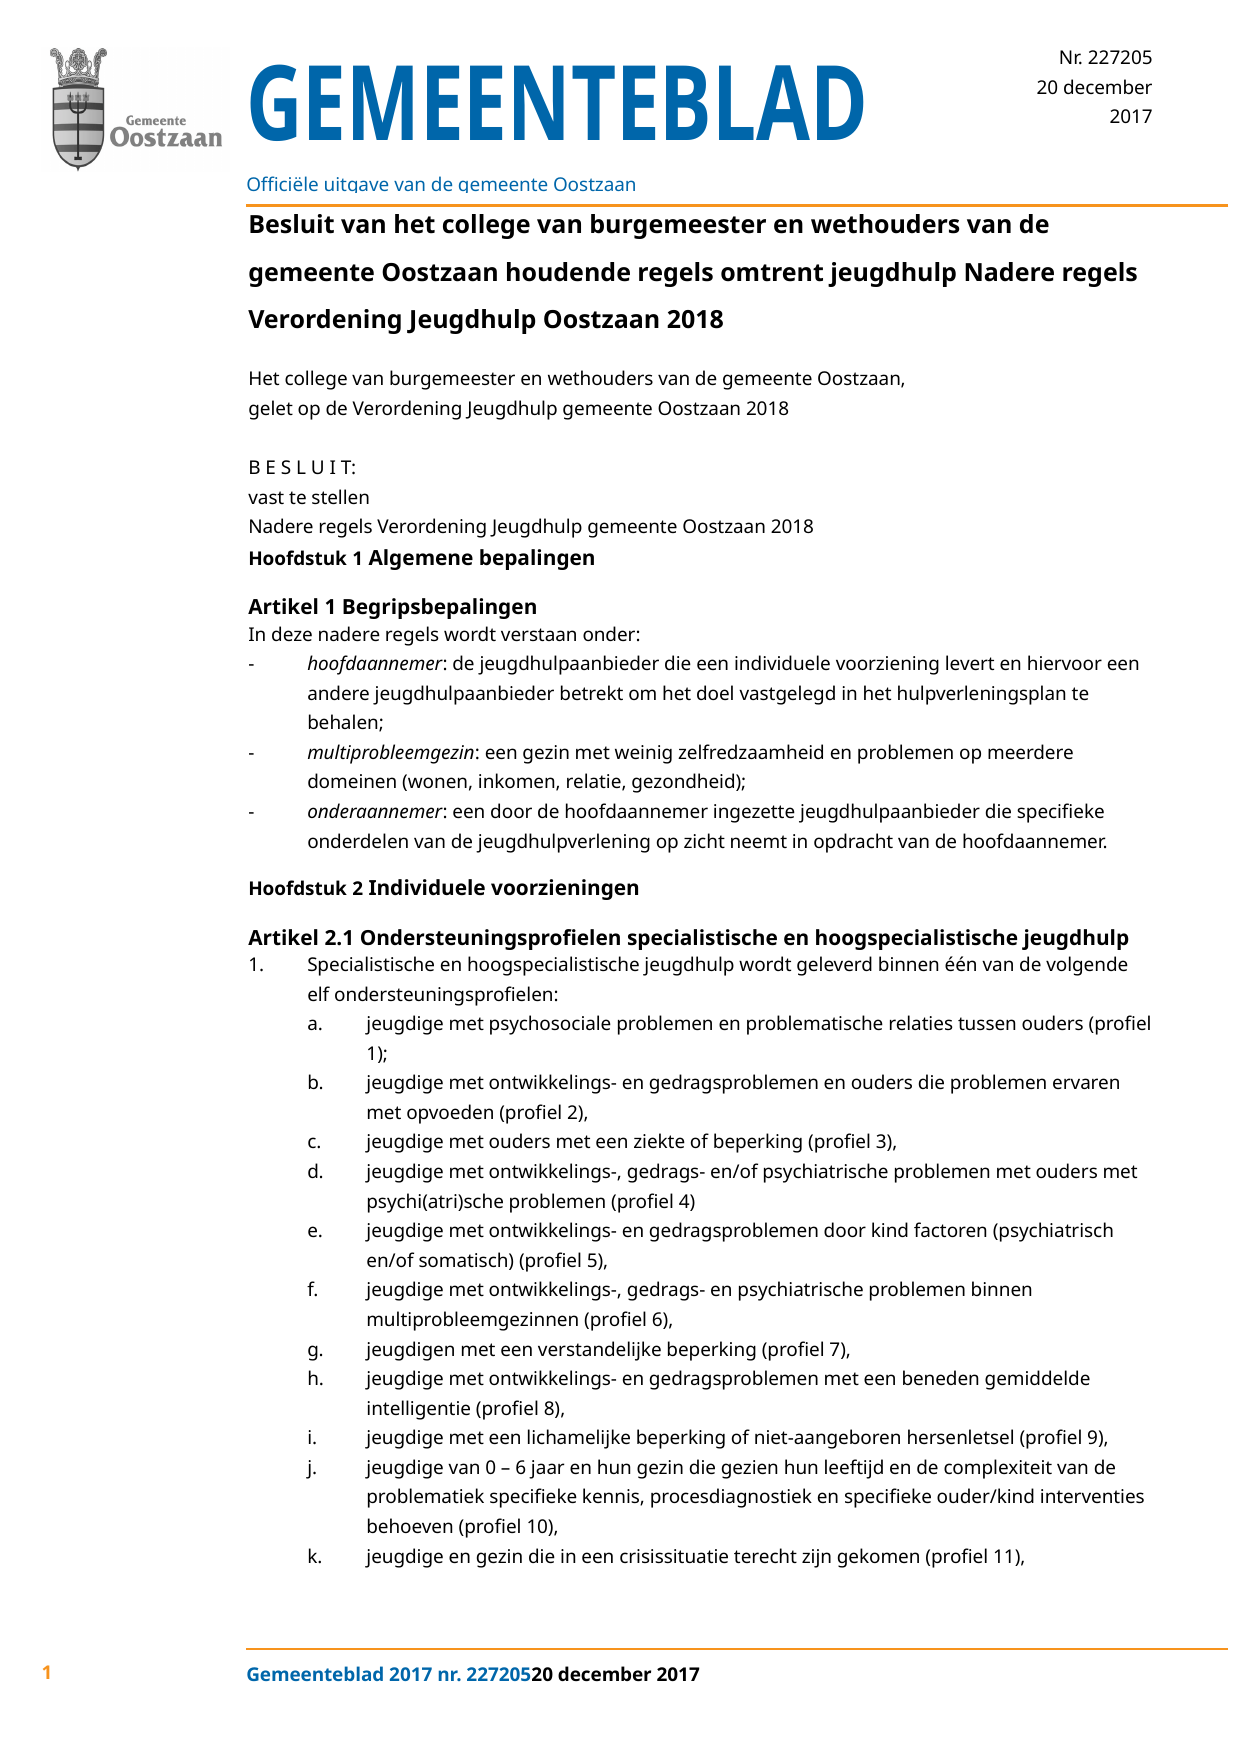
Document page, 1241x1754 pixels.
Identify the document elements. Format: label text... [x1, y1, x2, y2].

list jeugdige met ontwikkelings- en gedragsproblemen door kind factoren (psychiatrisch en/of somatisch) (profiel 5), [307, 1217, 1152, 1273]
text Artikel 2.1 Ondersteuningsprofielen specialistische en hoogspecialistische jeugdhulp [248, 923, 1152, 951]
list jeugdige met een lichamelijke beperking of niet-aangeboren hersenletsel (profiel 9), [307, 1424, 1152, 1450]
picture [41, 47, 231, 172]
text B E S L U I T: [248, 454, 1152, 480]
list multiprobleemgezin: een gezin met weinig zelfredzaamheid en problemen op meerdere domeinen (wonen, inkomen, relatie, gezondheid); [248, 739, 1152, 794]
list jeugdige met ontwikkelings- en gedragsproblemen met een beneden gemiddelde intelligentie (profiel 8), [307, 1365, 1152, 1421]
list hoofdaannemer: de jeugdhulpaanbieder die een individuele voorziening levert en hiervoor een andere jeugdhulpaanbieder betrekt om het doel vastgelegd in het hulpverleningsplan te behalen; [248, 650, 1152, 735]
list jeugdige met psychosociale problemen en problematische relaties tussen ouders (profiel 1); [307, 1010, 1152, 1066]
list jeugdige met ontwikkelings- en gedragsproblemen en ouders die problemen ervaren met opvoeden (profiel 2), [307, 1069, 1152, 1125]
list jeugdige van 0 – 6 jaar en hun gezin die gezien hun leeftijd en de complexiteit van de problematiek specifieke kennis, procesdiagnostiek en specifieke ouder/kind interventies behoeven (profiel 10), [307, 1454, 1152, 1539]
text gelet op de Verordening Jeugdhulp gemeente Oostzaan 2018 [248, 395, 1152, 421]
list jeugdige met ontwikkelings-, gedrags- en psychiatrische problemen binnen multiprobleemgezinnen (profiel 6), [307, 1277, 1152, 1332]
text Nadere regels Verordening Jeugdhulp gemeente Oostzaan 2018 [248, 513, 1152, 539]
text Besluit van het college van burgemeester en wethouders van de gemeente Oostzaan houdende regels omtrent jeugdhulp Nadere regels Verordening Jeugdhulp Oostzaan 2018 [248, 207, 1152, 336]
text In deze nadere regels wordt verstaan onder: [248, 621, 1152, 646]
list onderaannemer: een door de hoofdaannemer ingezette jeugdhulpaanbieder die specifieke onderdelen van de jeugdhulpverlening op zicht neemt in opdracht van de hoofdaannemer. [248, 798, 1152, 853]
list jeugdigen met een verstandelijke beperking (profiel 7), [307, 1336, 1152, 1361]
list jeugdige en gezin die in een crisissituatie terecht zijn gekomen (profiel 11), [307, 1543, 1152, 1568]
text Hoofdstuk 2 Individuele voorzieningen [248, 873, 1152, 902]
text Het college van burgemeester en wethouders van de gemeente Oostzaan, [248, 366, 1152, 391]
list jeugdige met ouders met een ziekte of beperking (profiel 3), [307, 1129, 1152, 1154]
text Artikel 1 Begripsbepalingen [248, 592, 1152, 621]
list jeugdige met ontwikkelings-, gedrags- en/of psychiatrische problemen met ouders met psychi(atri)sche problemen (profiel 4) [307, 1158, 1152, 1213]
text Hoofdstuk 1 Algemene bepalingen [248, 543, 1152, 571]
text vast te stellen [248, 484, 1152, 509]
list Specialistische en hoogspecialistische jeugdhulp wordt geleverd binnen één van de volgende elf ondersteuningsprofielen: [248, 951, 1152, 1006]
